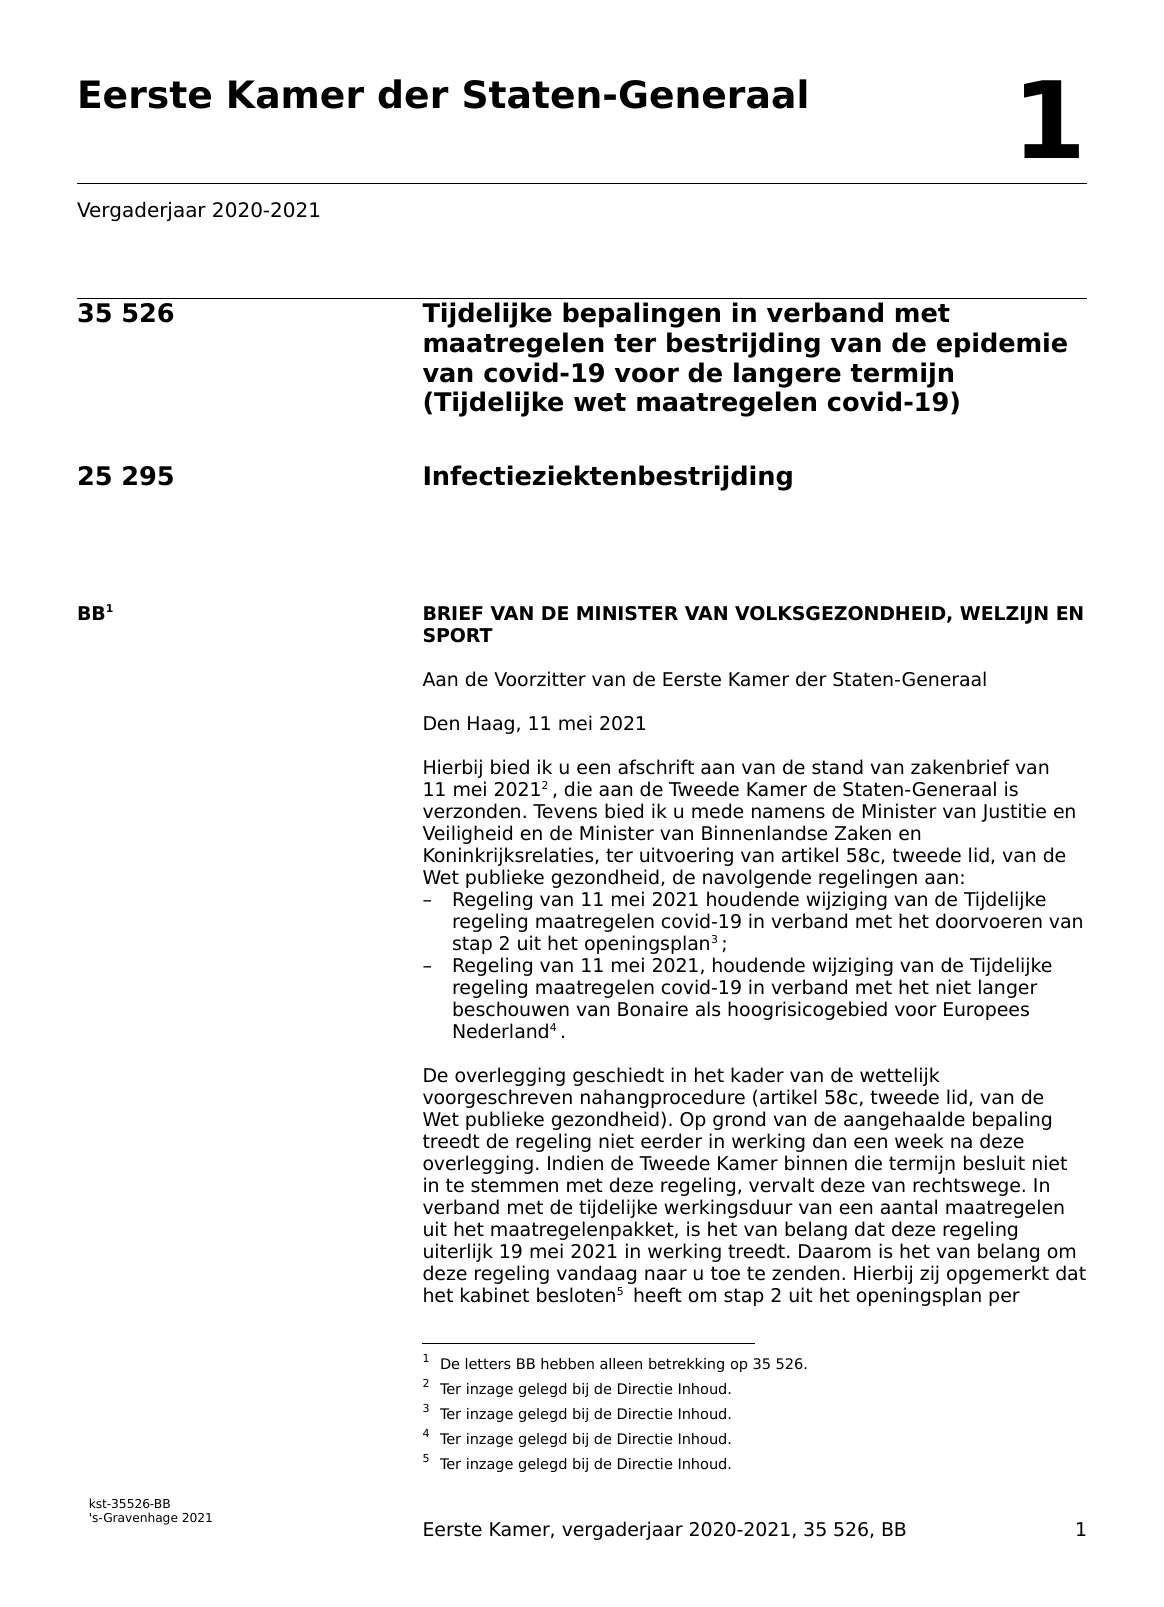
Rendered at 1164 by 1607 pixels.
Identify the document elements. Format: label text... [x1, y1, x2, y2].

text – Regeling van 11 mei 2021 houdende wijziging van de Tijdelijke regeling maatregelen covid-19 in verband met het doorvoeren van stap 2 uit het openingsplan; [422, 889, 1087, 955]
text De overlegging geschiedt in het kader van de wettelijk voorgeschreven nahangprocedure (artikel 58c, tweede lid, van de Wet publieke gezondheid). Op grond van de aangehaalde bepaling treedt de regeling niet eerder in werking dan een week na deze overlegging. Indien de Tweede Kamer binnen die termijn besluit niet in te stemmen met deze regeling, vervalt deze van rechtswege. In verband met de tijdelijke werkingsduur van een aantal maatregelen uit het maatregelenpakket, is het van belang dat deze regeling uiterlijk 19 mei 2021 in werking treedt. Daarom is het van belang om deze regeling vandaag naar u toe te zenden. Hierbij zij opgemerkt dat het kabinet besloten heeft om stap 2 uit het openingsplan per [422, 1065, 1087, 1307]
text Aan de Voorzitter van de Eerste Kamer der Staten-Generaal [422, 669, 1087, 691]
table_header 1 [886, 59, 1087, 183]
text Ter inzage gelegd bij de Directie Inhoud. [422, 1452, 1087, 1474]
subtitle 35 526 Tijdelijke bepalingen in verband met maatregelen ter bestrijding van de epidemie van covid-19 voor de langere termijn (Tijdelijke wet maatregelen covid-19) [77, 299, 1087, 418]
text De letters BB hebben alleen betrekking op 35 526. [422, 1352, 1087, 1374]
text 's-Gravenhage 2021 [88, 1511, 323, 1525]
text Ter inzage gelegd bij de Directie Inhoud. [422, 1377, 1087, 1399]
table_header Eerste Kamer der Staten-Generaal [77, 59, 886, 183]
text kst-35526-BB [88, 1497, 323, 1511]
text Ter inzage gelegd bij de Directie Inhoud. [422, 1427, 1087, 1449]
text Hierbij bied ik u een afschrift aan van de stand van zakenbrief van 11 mei 2021, die aan de Tweede Kamer de Staten-Generaal is verzonden. Tevens bied ik u mede namens de Minister van Justitie en Veiligheid en de Minister van Binnenlandse Zaken en Koninkrijksrelaties, ter uitvoering van artikel 58c, tweede lid, van de Wet publieke gezondheid, de navolgende regelingen aan: [422, 757, 1087, 889]
text Ter inzage gelegd bij de Directie Inhoud. [422, 1402, 1087, 1424]
text Den Haag, 11 mei 2021 [422, 713, 1087, 735]
subtitle BB BRIEF VAN DE MINISTER VAN VOLKSGEZONDHEID, WELZIJN EN SPORT [77, 603, 1087, 647]
subtitle 25 295 Infectieziektenbestrijding [77, 462, 1087, 492]
table_cell Vergaderjaar 2020-2021 [77, 184, 1087, 298]
text – Regeling van 11 mei 2021, houdende wijziging van de Tijdelijke regeling maatregelen covid-19 in verband met het niet langer beschouwen van Bonaire als hoogrisicogebied voor Europees Nederland. [422, 955, 1087, 1043]
